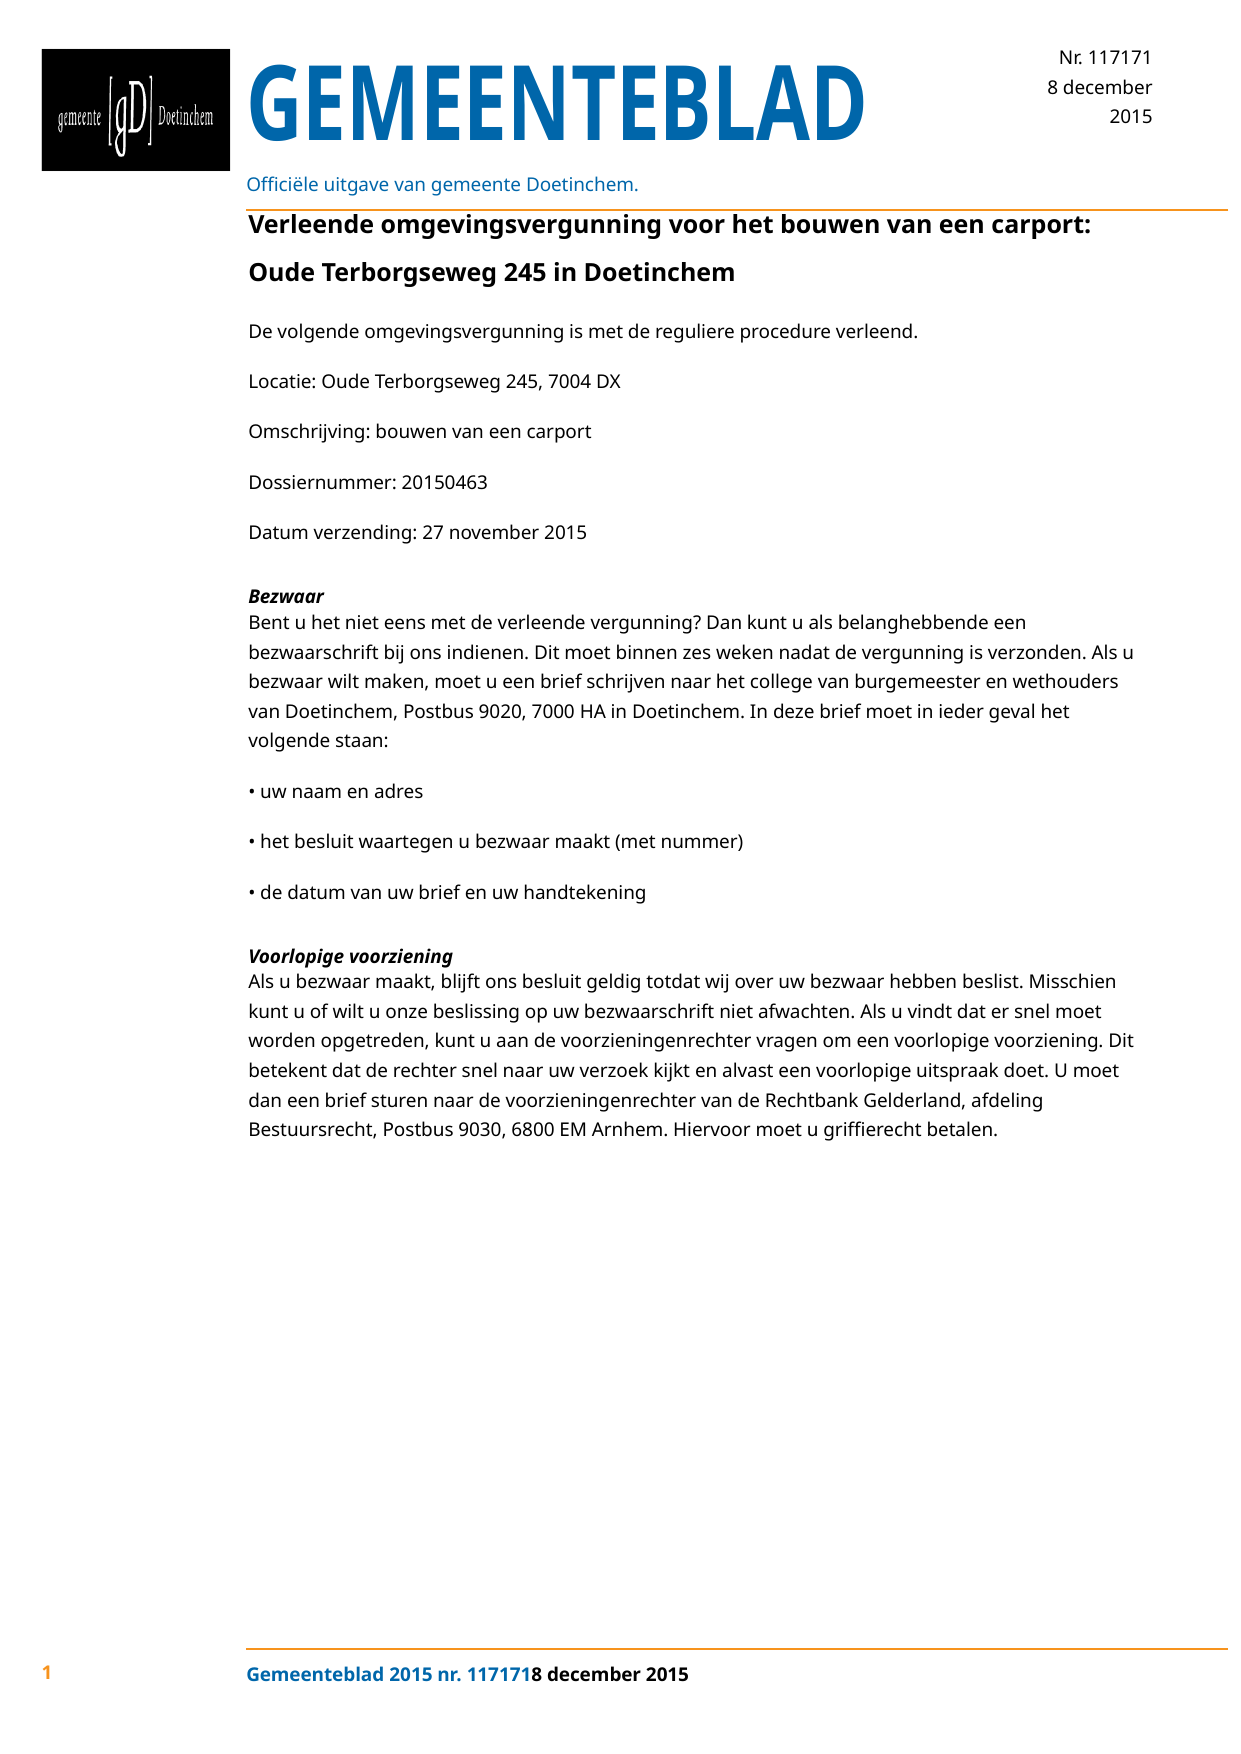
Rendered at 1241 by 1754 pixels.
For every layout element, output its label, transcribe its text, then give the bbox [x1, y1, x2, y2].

text Verleende omgevingsvergunning voor het bouwen van een carport: Oude Terborgseweg 245 in Doetinchem [248, 211, 1152, 288]
text • het besluit waartegen u bezwaar maakt (met nummer) [248, 828, 1152, 854]
text Bent u het niet eens met de verleende vergunning? Dan kunt u als belanghebbende een bezwaarschrift bij ons indienen. Dit moet binnen zes weken nadat de vergunning is verzonden. Als u bezwaar wilt maken, moet u een brief schrijven naar het college van burgemeester en wethouders van Doetinchem, Postbus 9020, 7000 HA in Doetinchem. In deze brief moet in ieder geval het volgende staan: [248, 609, 1152, 753]
text Als u bezwaar maakt, blijft ons besluit geldig totdat wij over uw bezwaar hebben beslist. Misschien kunt u of wilt u onze beslissing op uw bezwaarschrift niet afwachten. Als u vindt dat er snel moet worden opgetreden, kunt u aan de voorzieningenrechter vragen om een voorlopige voorziening. Dit betekent dat de rechter snel naar uw verzoek kijkt en alvast een voorlopige uitspraak doet. U moet dan een brief sturen naar de voorzieningenrechter van de Rechtbank Gelderland, afdeling Bestuursrecht, Postbus 9030, 6800 EM Arnhem. Hiervoor moet u griffierecht betalen. [248, 968, 1152, 1142]
text De volgende omgevingsvergunning is met de reguliere procedure verleend. [248, 318, 1152, 344]
text Locatie: Oude Terborgseweg 245, 7004 DX [248, 368, 1152, 394]
text Omschrijving: bouwen van een carport [248, 419, 1152, 444]
text • de datum van uw brief en uw handtekening [248, 879, 1152, 904]
text • uw naam en adres [248, 778, 1152, 804]
text Voorlopige voorziening [248, 943, 1152, 968]
picture [41, 47, 231, 172]
text Datum verzending: 27 november 2015 [248, 519, 1152, 545]
text Dossiernummer: 20150463 [248, 469, 1152, 495]
text Bezwaar [248, 583, 1152, 609]
